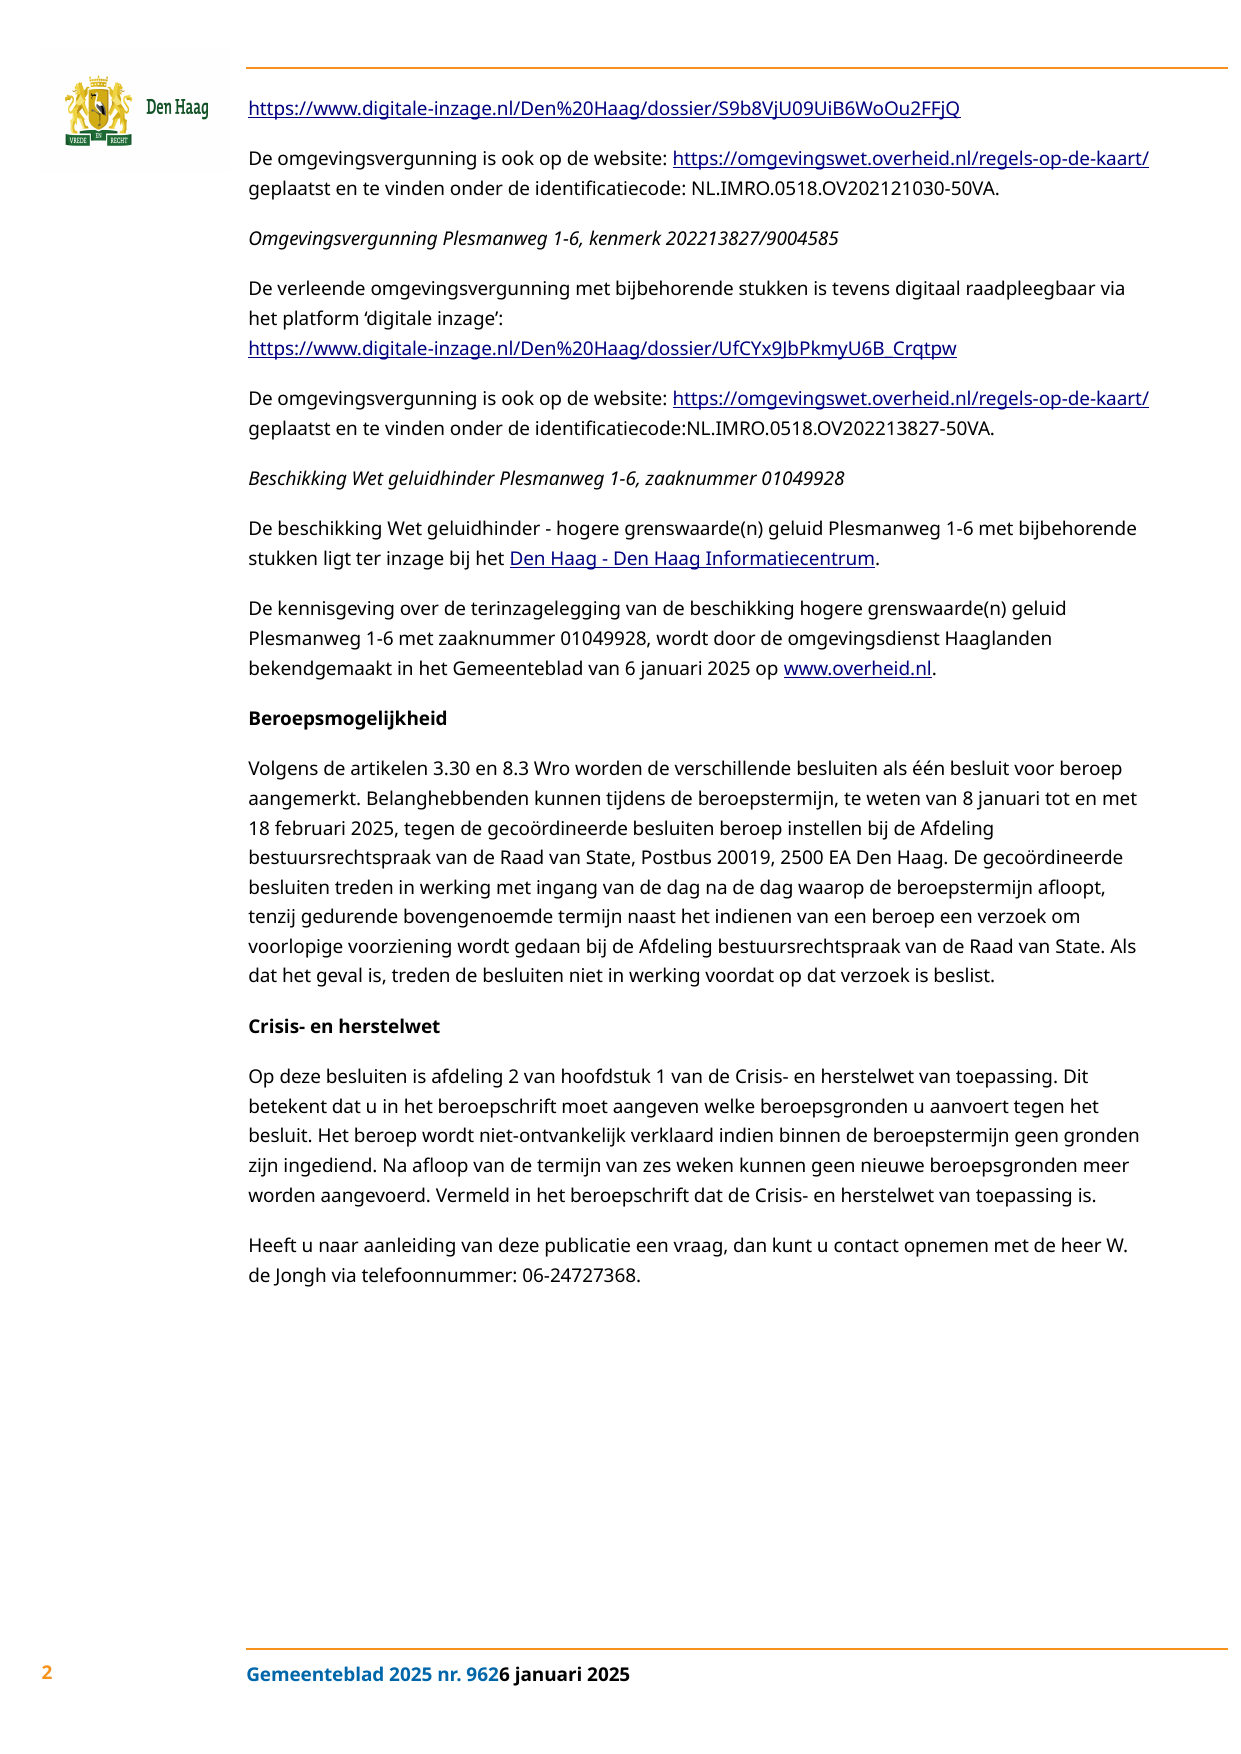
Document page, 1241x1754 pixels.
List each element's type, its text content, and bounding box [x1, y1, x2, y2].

text De omgevingsvergunning is ook op de website: https://omgevingswet.overheid.nl/regels-op-de-kaart/ geplaatst en te vinden onder de identificatiecode: NL.IMRO.0518.OV202121030-50VA. [248, 145, 1152, 201]
text Heeft u naar aanleiding van deze publicatie een vraag, dan kunt u contact opnemen met de heer W. de Jongh via telefoonnummer: 06-24727368. [248, 1232, 1152, 1288]
text De kennisgeving over de terinzagelegging van de beschikking hogere grenswaarde(n) geluid Plesmanweg 1-6 met zaaknummer 01049928, wordt door de omgevingsdienst Haaglanden bekendgemaakt in het Gemeenteblad van 6 januari 2025 op www.overheid.nl. [248, 596, 1152, 681]
text De omgevingsvergunning is ook op de website: https://omgevingswet.overheid.nl/regels-op-de-kaart/ geplaatst en te vinden onder de identificatiecode:NL.IMRO.0518.OV202213827-50VA. [248, 385, 1152, 441]
text Volgens de artikelen 3.30 en 8.3 Wro worden de verschillende besluiten als één besluit voor beroep aangemerkt. Belanghebbenden kunnen tijdens de beroepstermijn, te weten van 8 januari tot en met 18 februari 2025, tegen de gecoördineerde besluiten beroep instellen bij de Afdeling bestuursrechtspraak van de Raad van State, Postbus 20019, 2500 EA Den Haag. De gecoördineerde besluiten treden in werking met ingang van de dag na de dag waarop de beroepstermijn afloopt, tenzij gedurende bovengenoemde termijn naast het indienen van een beroep een verzoek om voorlopige voorziening wordt gedaan bij de Afdeling bestuursrechtspraak van de Raad van State. Als dat het geval is, treden de besluiten niet in werking voordat op dat verzoek is beslist. [248, 756, 1152, 988]
text Crisis- en herstelwet [248, 1013, 1152, 1039]
text Beroepsmogelijkheid [248, 705, 1152, 731]
picture [41, 47, 231, 172]
text https://www.digitale-inzage.nl/Den%20Haag/dossier/S9b8VjU09UiB6WoOu2FFjQ [248, 95, 1152, 121]
text Omgevingsvergunning Plesmanweg 1-6, kenmerk 202213827/9004585 [248, 225, 1152, 251]
text Op deze besluiten is afdeling 2 van hoofdstuk 1 van de Crisis- en herstelwet van toepassing. Dit betekent dat u in het beroepschrift moet aangeven welke beroepsgronden u aanvoert tegen het besluit. Het beroep wordt niet-ontvankelijk verklaard indien binnen de beroepstermijn geen gronden zijn ingediend. Na afloop van de termijn van zes weken kunnen geen nieuwe beroepsgronden meer worden aangevoerd. Vermeld in het beroepschrift dat de Crisis- en herstelwet van toepassing is. [248, 1063, 1152, 1208]
text Beschikking Wet geluidhinder Plesmanweg 1-6, zaaknummer 01049928 [248, 465, 1152, 491]
text De verleende omgevingsvergunning met bijbehorende stukken is tevens digitaal raadpleegbaar via het platform ‘digitale inzage’: https://www.digitale-inzage.nl/Den%20Haag/dossier/UfCYx9JbPkmyU6B_Crqtpw [248, 276, 1152, 361]
text De beschikking Wet geluidhinder - hogere grenswaarde(n) geluid Plesmanweg 1-6 met bijbehorende stukken ligt ter inzage bij het Den Haag - Den Haag Informatiecentrum. [248, 516, 1152, 571]
